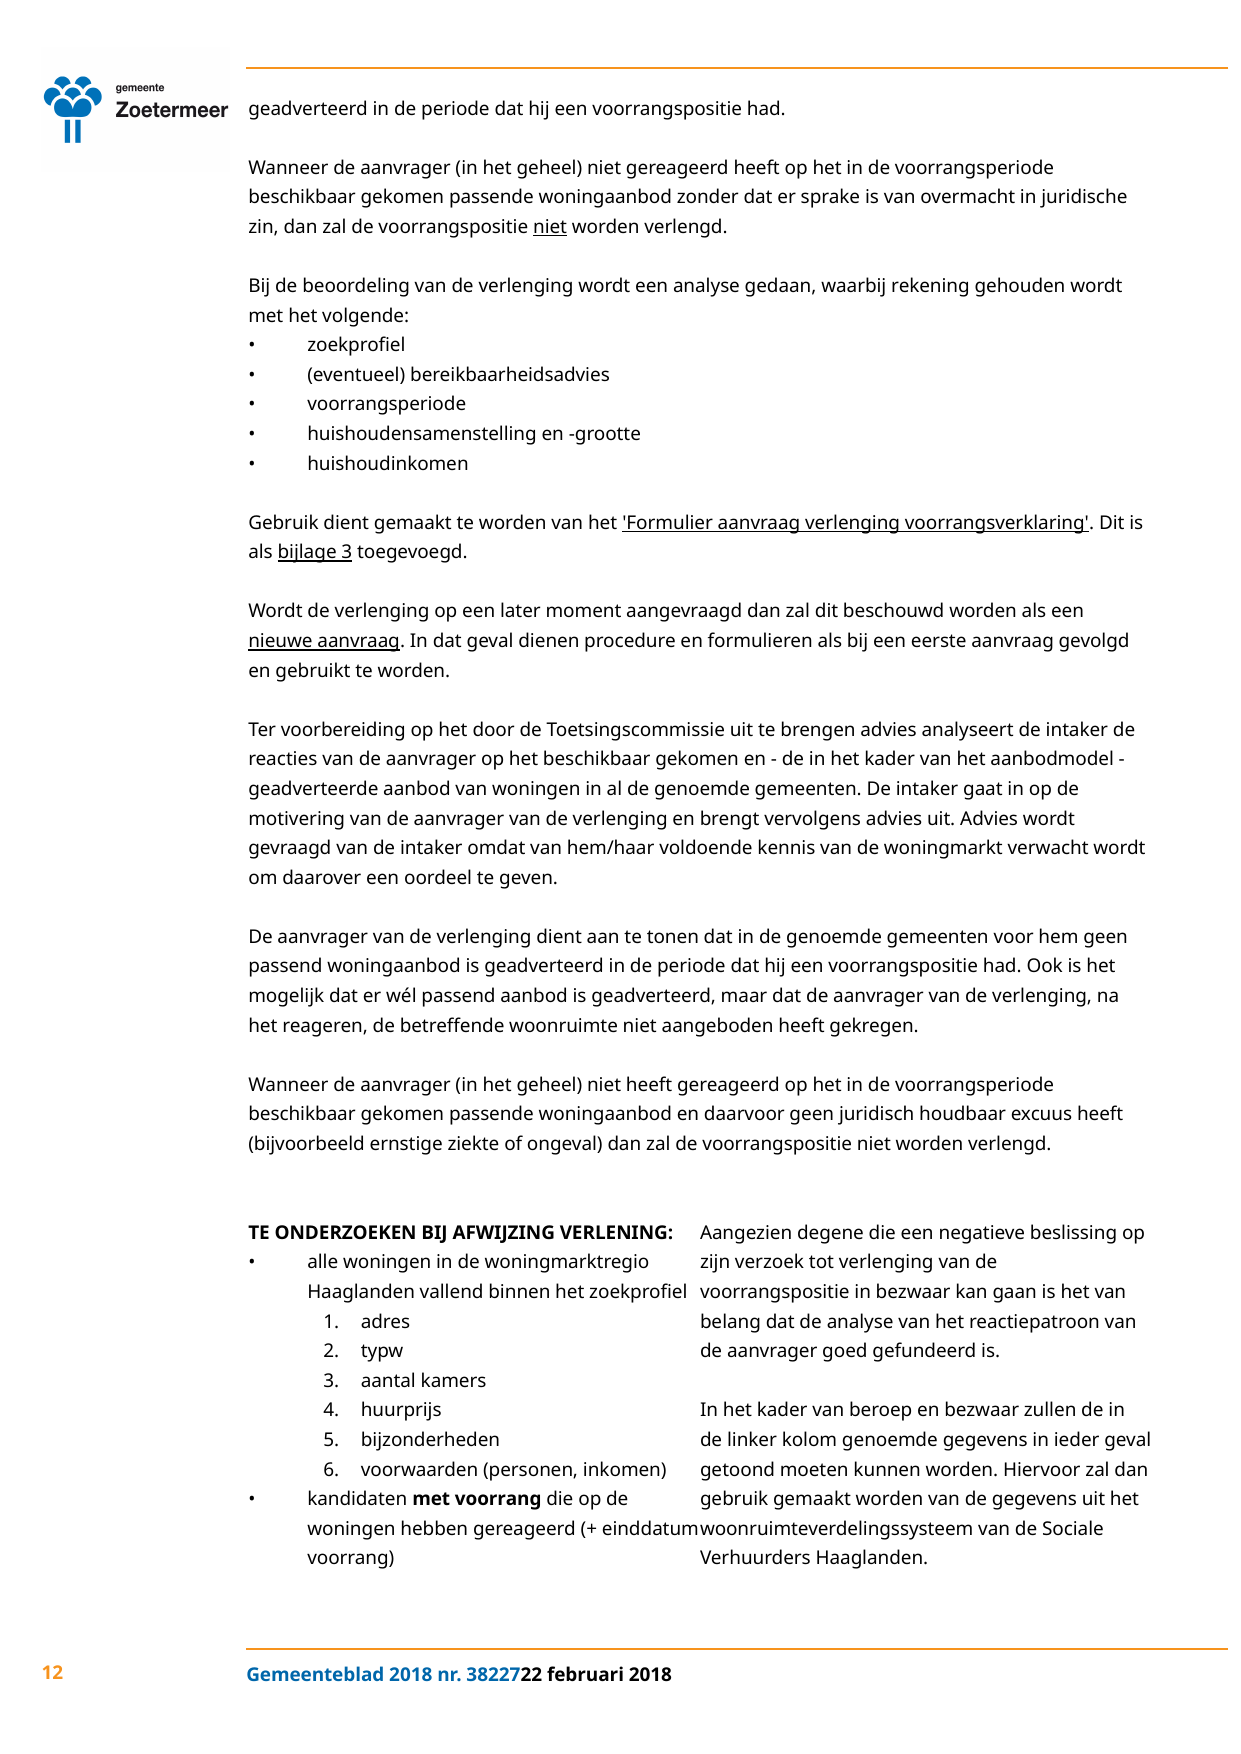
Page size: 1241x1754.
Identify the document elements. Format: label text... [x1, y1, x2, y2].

text Wordt de verlenging op een later moment aangevraagd dan zal dit beschouwd worden als een nieuwe aanvraag. In dat geval dienen procedure en formulieren als bij een eerste aanvraag gevolgd en gebruikt te worden. [248, 598, 1152, 683]
text Ter voorbereiding op het door de Toetsingscommissie uit te brengen advies analyseert de intaker de reacties van de aanvrager op het beschikbaar gekomen en - de in het kader van het aanbodmodel - geadverteerde aanbod van woningen in al de genoemde gemeenten. De intaker gaat in op de motivering van de aanvrager van de verlenging en brengt vervolgens advies uit. Advies wordt gevraagd van de intaker omdat van hem/haar voldoende kennis van de woningmarkt verwacht wordt om daarover een oordeel te geven. [248, 716, 1152, 890]
picture [41, 47, 231, 172]
text Gebruik dient gemaakt te worden van het 'Formulier aanvraag verlenging voorrangsverklaring'. Dit is als bijlage 3 toegevoegd. [248, 509, 1152, 564]
list huishoudinkomen [248, 450, 1152, 476]
list zoekprofiel [248, 331, 1152, 357]
table_header Aangezien degene die een negatieve beslissing op zijn verzoek tot verlenging van de voorrangspositie in bezwaar kan gaan is het van belang dat de analyse van het reactiepatroon van de aanvrager goed gefundeerd is. In het kader van beroep en bezwaar zullen de in de linker kolom genoemde gegevens in ieder geval getoond moeten kunnen worden. Hiervoor zal dan gebruik gemaakt worden van de gegevens uit het woonruimteverdelingssysteem van de Sociale Verhuurders Haaglanden. [700, 1219, 1152, 1570]
text geadverteerd in de periode dat hij een voorrangspositie had. [248, 95, 1152, 121]
text Bij de beoordeling van de verlenging wordt een analyse gedaan, waarbij rekening gehouden wordt met het volgende: [248, 272, 1152, 328]
table_header TE ONDERZOEKEN BIJ AFWIJZING VERLENING: alle woningen in de woningmarktregio Haaglanden vallend binnen het zoekprofiel adres typw aantal kamers huurprijs bijzonderheden voorwaarden (personen, inkomen) kandidaten met voorrang die op de woningen hebben gereageerd (+ einddatum voorrang) [248, 1219, 700, 1570]
list (eventueel) bereikbaarheidsadvies [248, 361, 1152, 387]
text Wanneer de aanvrager (in het geheel) niet gereageerd heeft op het in de voorrangsperiode beschikbaar gekomen passende woningaanbod zonder dat er sprake is van overmacht in juridische zin, dan zal de voorrangspositie niet worden verlengd. [248, 154, 1152, 239]
text De aanvrager van de verlenging dient aan te tonen dat in de genoemde gemeenten voor hem geen passend woningaanbod is geadverteerd in de periode dat hij een voorrangspositie had. Ook is het mogelijk dat er wél passend aanbod is geadverteerd, maar dat de aanvrager van de verlenging, na het reageren, de betreffende woonruimte niet aangeboden heeft gekregen. [248, 923, 1152, 1038]
list voorrangsperiode [248, 391, 1152, 416]
list huishoudensamenstelling en -grootte [248, 420, 1152, 446]
text Wanneer de aanvrager (in het geheel) niet heeft gereageerd op het in de voorrangsperiode beschikbaar gekomen passende woningaanbod en daarvoor geen juridisch houdbaar excuus heeft (bijvoorbeeld ernstige ziekte of ongeval) dan zal de voorrangspositie niet worden verlengd. [248, 1071, 1152, 1156]
